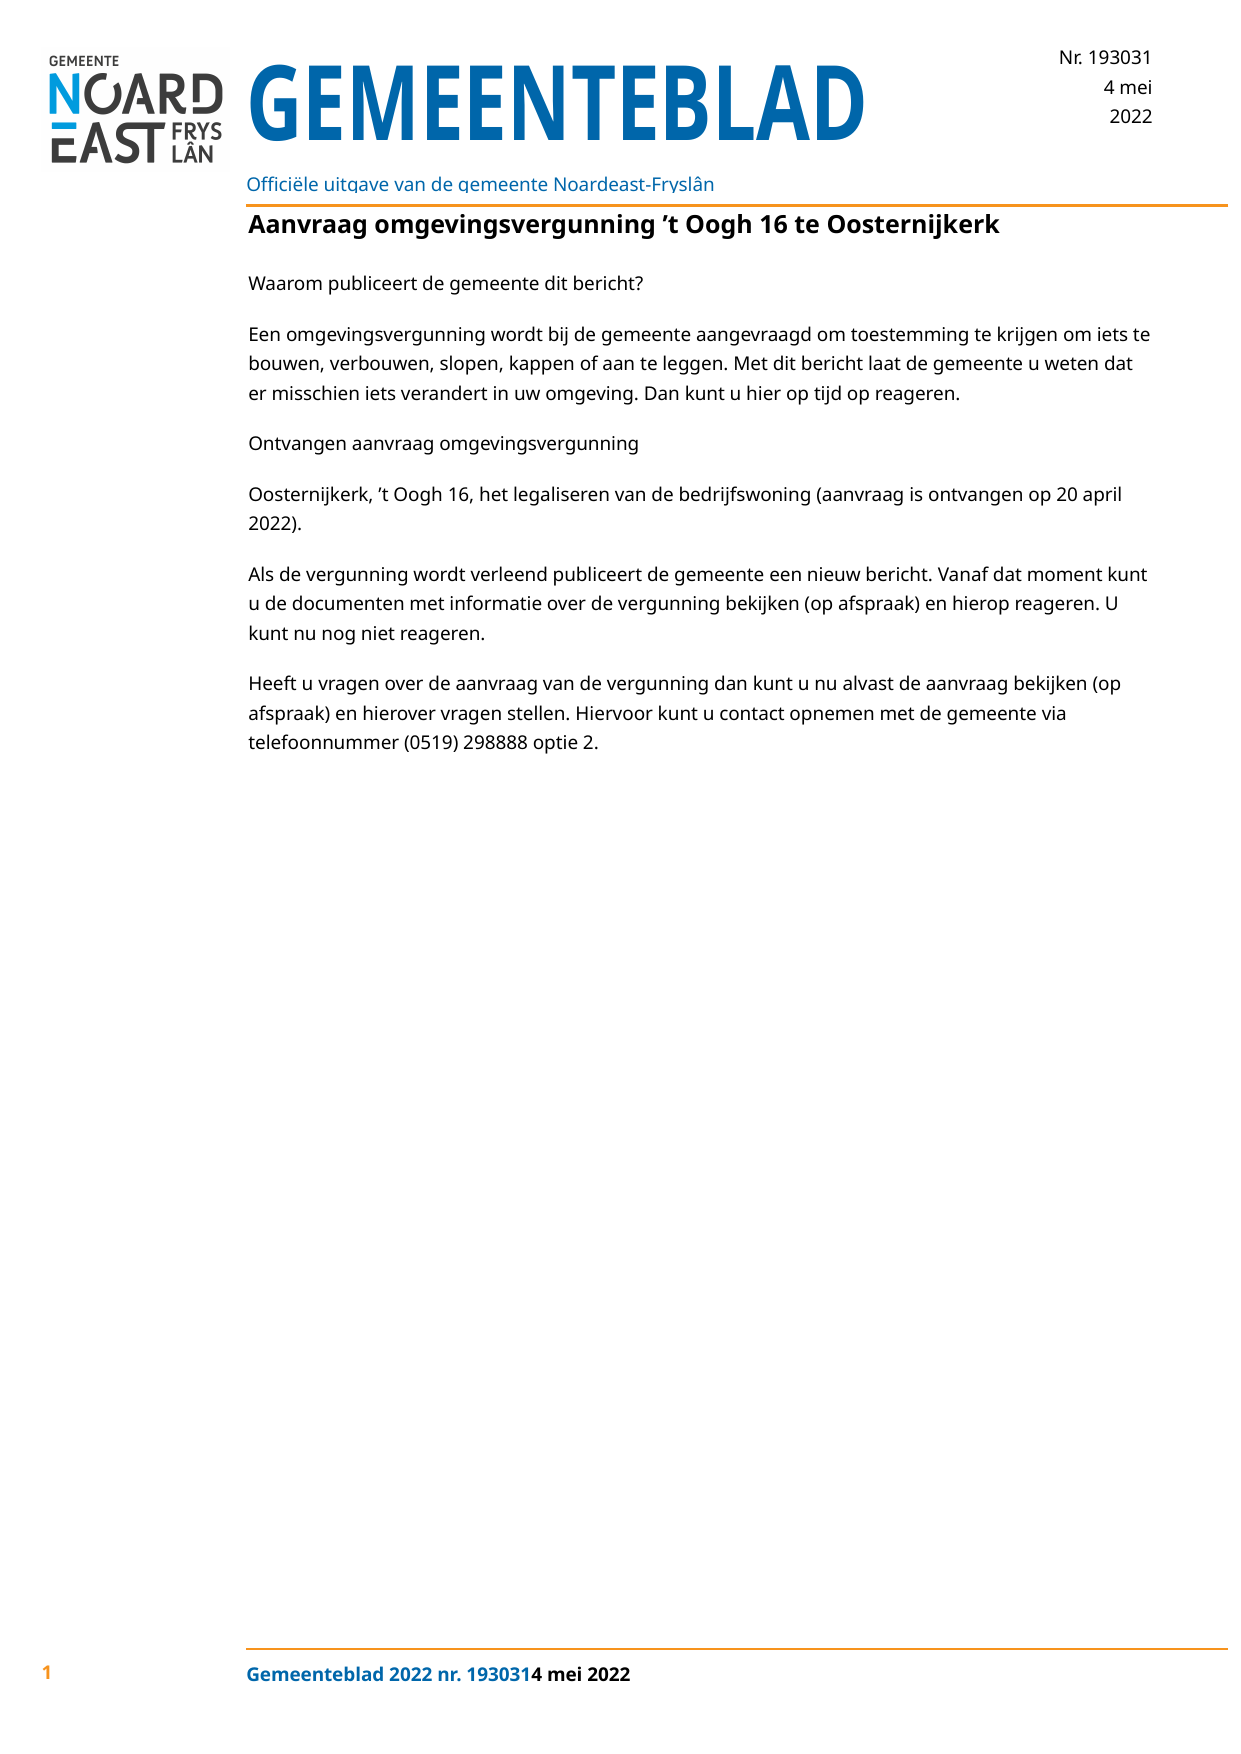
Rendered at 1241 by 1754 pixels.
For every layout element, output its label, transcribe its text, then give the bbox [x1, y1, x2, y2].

text Als de vergunning wordt verleend publiceert de gemeente een nieuw bericht. Vanaf dat moment kunt u de documenten met informatie over de vergunning bekijken (op afspraak) en hierop reageren. U kunt nu nog niet reageren. [248, 561, 1152, 646]
picture [41, 47, 231, 172]
text Heeft u vragen over de aanvraag van de vergunning dan kunt u nu alvast de aanvraag bekijken (op afspraak) en hierover vragen stellen. Hiervoor kunt u contact opnemen met de gemeente via telefoonnummer (0519) 298888 optie 2. [248, 670, 1152, 755]
text Een omgevingsvergunning wordt bij de gemeente aangevraagd om toestemming te krijgen om iets te bouwen, verbouwen, slopen, kappen of aan te leggen. Met dit bericht laat de gemeente u weten dat er misschien iets verandert in uw omgeving. Dan kunt u hier op tijd op reageren. [248, 321, 1152, 406]
text Aanvraag omgevingsvergunning ’t Oogh 16 te Oosternijkerk [248, 207, 1152, 241]
text Oosternijkerk, ’t Oogh 16, het legaliseren van de bedrijfswoning (aanvraag is ontvangen op 20 april 2022). [248, 481, 1152, 536]
text Waarom publiceert de gemeente dit bericht? [248, 270, 1152, 296]
text Ontvangen aanvraag omgevingsvergunning [248, 430, 1152, 456]
